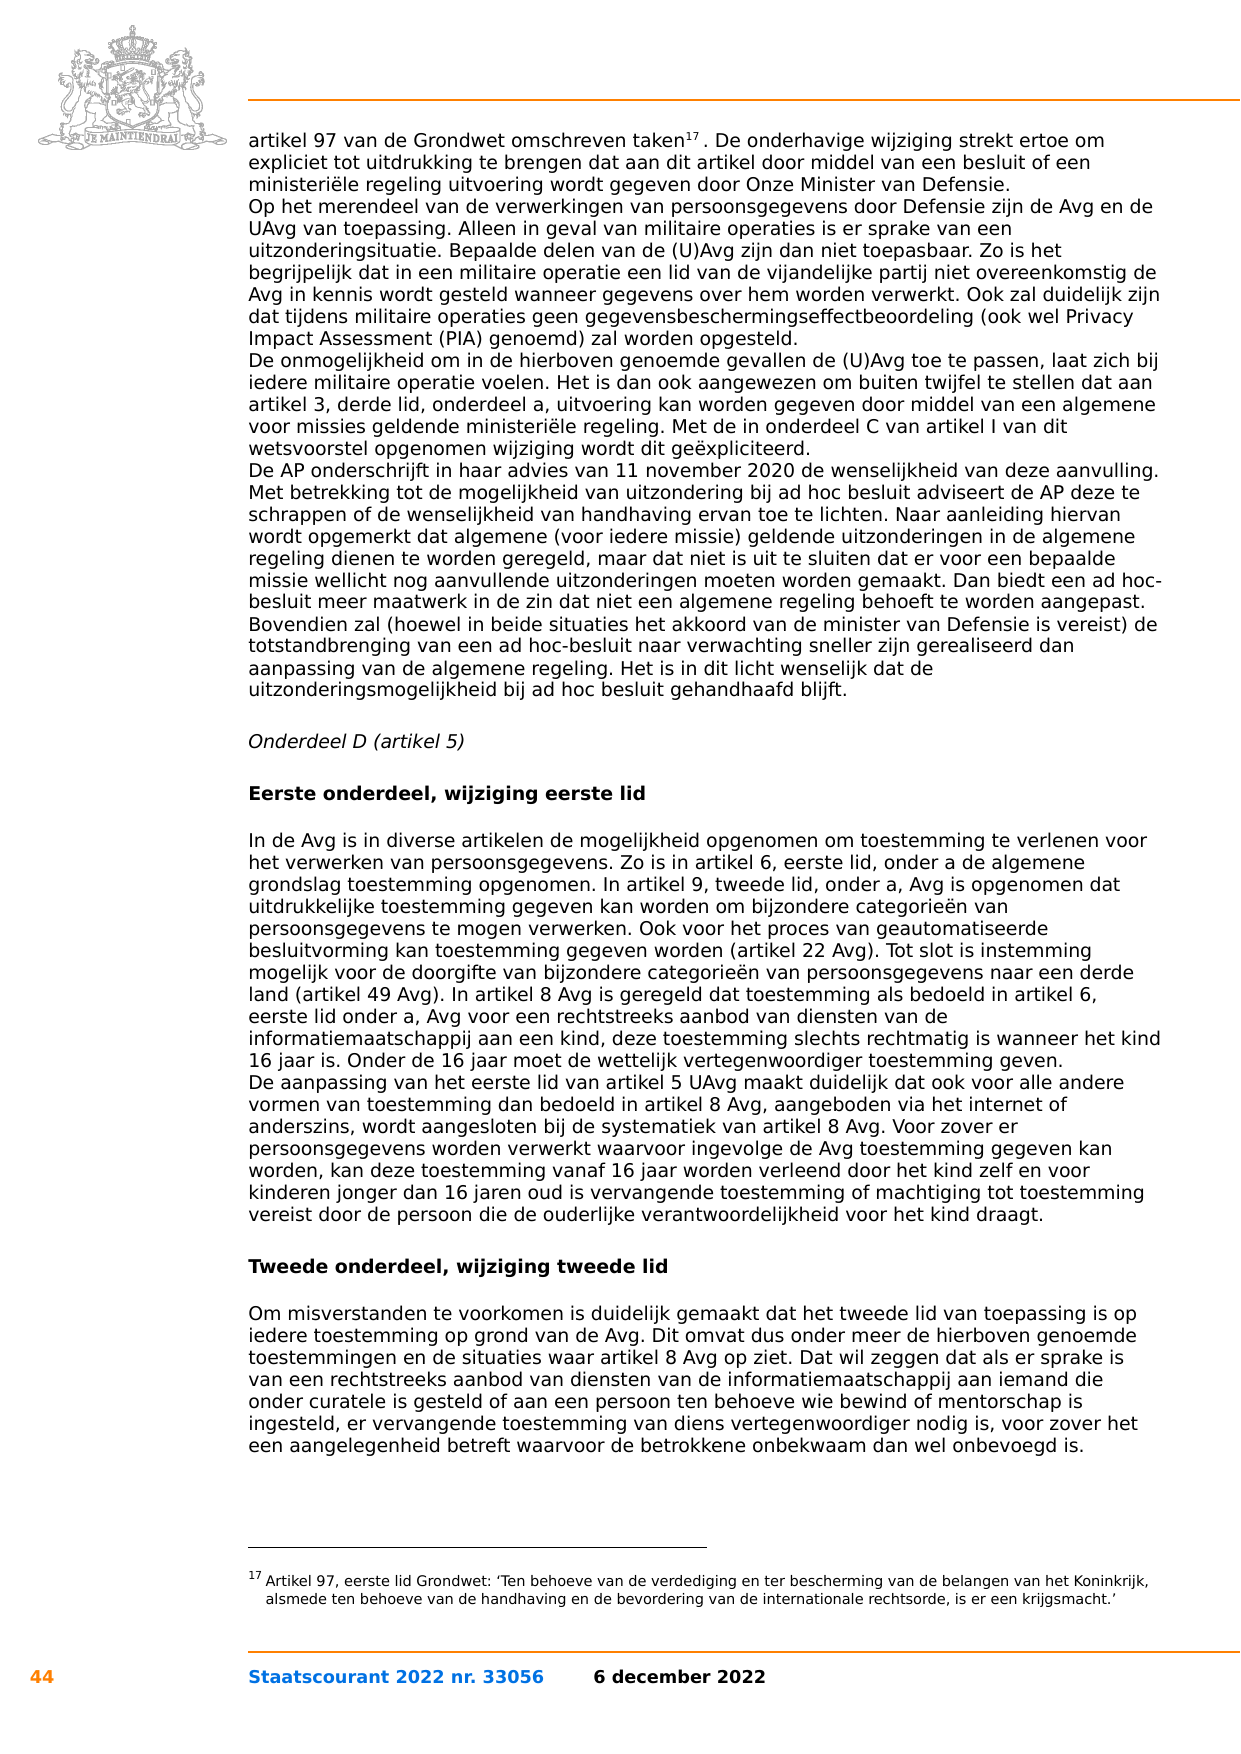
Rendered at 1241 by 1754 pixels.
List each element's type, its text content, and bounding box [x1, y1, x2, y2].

text De aanpassing van het eerste lid van artikel 5 UAvg maakt duidelijk dat ook voor alle andere vormen van toestemming dan bedoeld in artikel 8 Avg, aangeboden via het internet of anderszins, wordt aangesloten bij de systematiek van artikel 8 Avg. Voor zover er persoonsgegevens worden verwerkt waarvoor ingevolge de Avg toestemming gegeven kan worden, kan deze toestemming vanaf 16 jaar worden verleend door het kind zelf en voor kinderen jonger dan 16 jaren oud is vervangende toestemming of machtiging tot toestemming vereist door de persoon die de ouderlijke verantwoordelijkheid voor het kind draagt. [248, 1072, 1163, 1226]
subtitle Onderdeel D (artikel 5) [248, 731, 1163, 753]
text Om misverstanden te voorkomen is duidelijk gemaakt dat het tweede lid van toepassing is op iedere toestemming op grond van de Avg. Dit omvat dus onder meer de hierboven genoemde toestemmingen en de situaties waar artikel 8 Avg op ziet. Dat wil zeggen dat als er sprake is van een rechtstreeks aanbod van diensten van de informatiemaatschappij aan iemand die onder curatele is gesteld of aan een persoon ten behoeve wie bewind of mentorschap is ingesteld, er vervangende toestemming van diens vertegenwoordiger nodig is, voor zover het een aangelegenheid betreft waarvoor de betrokkene onbekwaam dan wel onbevoegd is. [248, 1303, 1163, 1457]
text Artikel 97, eerste lid Grondwet: ‘Ten behoeve van de verdediging en ter bescherming van de belangen van het Koninkrijk, alsmede ten behoeve van de handhaving en de bevordering van de internationale rechtsorde, is er een krijgsmacht.’ [248, 1569, 1163, 1608]
text De onmogelijkheid om in de hierboven genoemde gevallen de (U)Avg toe te passen, laat zich bij iedere militaire operatie voelen. Het is dan ook aangewezen om buiten twijfel te stellen dat aan artikel 3, derde lid, onderdeel a, uitvoering kan worden gegeven door middel van een algemene voor missies geldende ministeriële regeling. Met de in onderdeel C van artikel I van dit wetsvoorstel opgenomen wijziging wordt dit geëxpliciteerd. [248, 350, 1163, 459]
subtitle Eerste onderdeel, wijziging eerste lid [248, 783, 1163, 805]
text In de Avg is in diverse artikelen de mogelijkheid opgenomen om toestemming te verlenen voor het verwerken van persoonsgegevens. Zo is in artikel 6, eerste lid, onder a de algemene grondslag toestemming opgenomen. In artikel 9, tweede lid, onder a, Avg is opgenomen dat uitdrukkelijke toestemming gegeven kan worden om bijzondere categorieën van persoonsgegevens te mogen verwerken. Ook voor het proces van geautomatiseerde besluitvorming kan toestemming gegeven worden (artikel 22 Avg). Tot slot is instemming mogelijk voor de doorgifte van bijzondere categorieën van persoonsgegevens naar een derde land (artikel 49 Avg). In artikel 8 Avg is geregeld dat toestemming als bedoeld in artikel 6, eerste lid onder a, Avg voor een rechtstreeks aanbod van diensten van de informatiemaatschappij aan een kind, deze toestemming slechts rechtmatig is wanneer het kind 16 jaar is. Onder de 16 jaar moet de wettelijk vertegenwoordiger toestemming geven. [248, 830, 1163, 1072]
text Op het merendeel van de verwerkingen van persoonsgegevens door Defensie zijn de Avg en de UAvg van toepassing. Alleen in geval van militaire operaties is er sprake van een uitzonderingsituatie. Bepaalde delen van de (U)Avg zijn dan niet toepasbaar. Zo is het begrijpelijk dat in een militaire operatie een lid van de vijandelijke partij niet overeenkomstig de Avg in kennis wordt gesteld wanneer gegevens over hem worden verwerkt. Ook zal duidelijk zijn dat tijdens militaire operaties geen gegevensbeschermingseffectbeoordeling (ook wel Privacy Impact Assessment (PIA) genoemd) zal worden opgesteld. [248, 196, 1163, 350]
text De AP onderschrijft in haar advies van 11 november 2020 de wenselijkheid van deze aanvulling. Met betrekking tot de mogelijkheid van uitzondering bij ad hoc besluit adviseert de AP deze te schrappen of de wenselijkheid van handhaving ervan toe te lichten. Naar aanleiding hiervan wordt opgemerkt dat algemene (voor iedere missie) geldende uitzonderingen in de algemene regeling dienen te worden geregeld, maar dat niet is uit te sluiten dat er voor een bepaalde missie wellicht nog aanvullende uitzonderingen moeten worden gemaakt. Dan biedt een ad hoc-besluit meer maatwerk in de zin dat niet een algemene regeling behoeft te worden aangepast. Bovendien zal (hoewel in beide situaties het akkoord van de minister van Defensie is vereist) de totstandbrenging van een ad hoc-besluit naar verwachting sneller zijn gerealiseerd dan aanpassing van de algemene regeling. Het is in dit licht wenselijk dat de uitzonderingsmogelijkheid bij ad hoc besluit gehandhaafd blijft. [248, 459, 1163, 701]
text artikel 97 van de Grondwet omschreven taken. De onderhavige wijziging strekt ertoe om expliciet tot uitdrukking te brengen dat aan dit artikel door middel van een besluit of een ministeriële regeling uitvoering wordt gegeven door Onze Minister van Defensie. [248, 130, 1163, 196]
picture [38, 25, 227, 150]
subtitle Tweede onderdeel, wijziging tweede lid [248, 1256, 1163, 1278]
